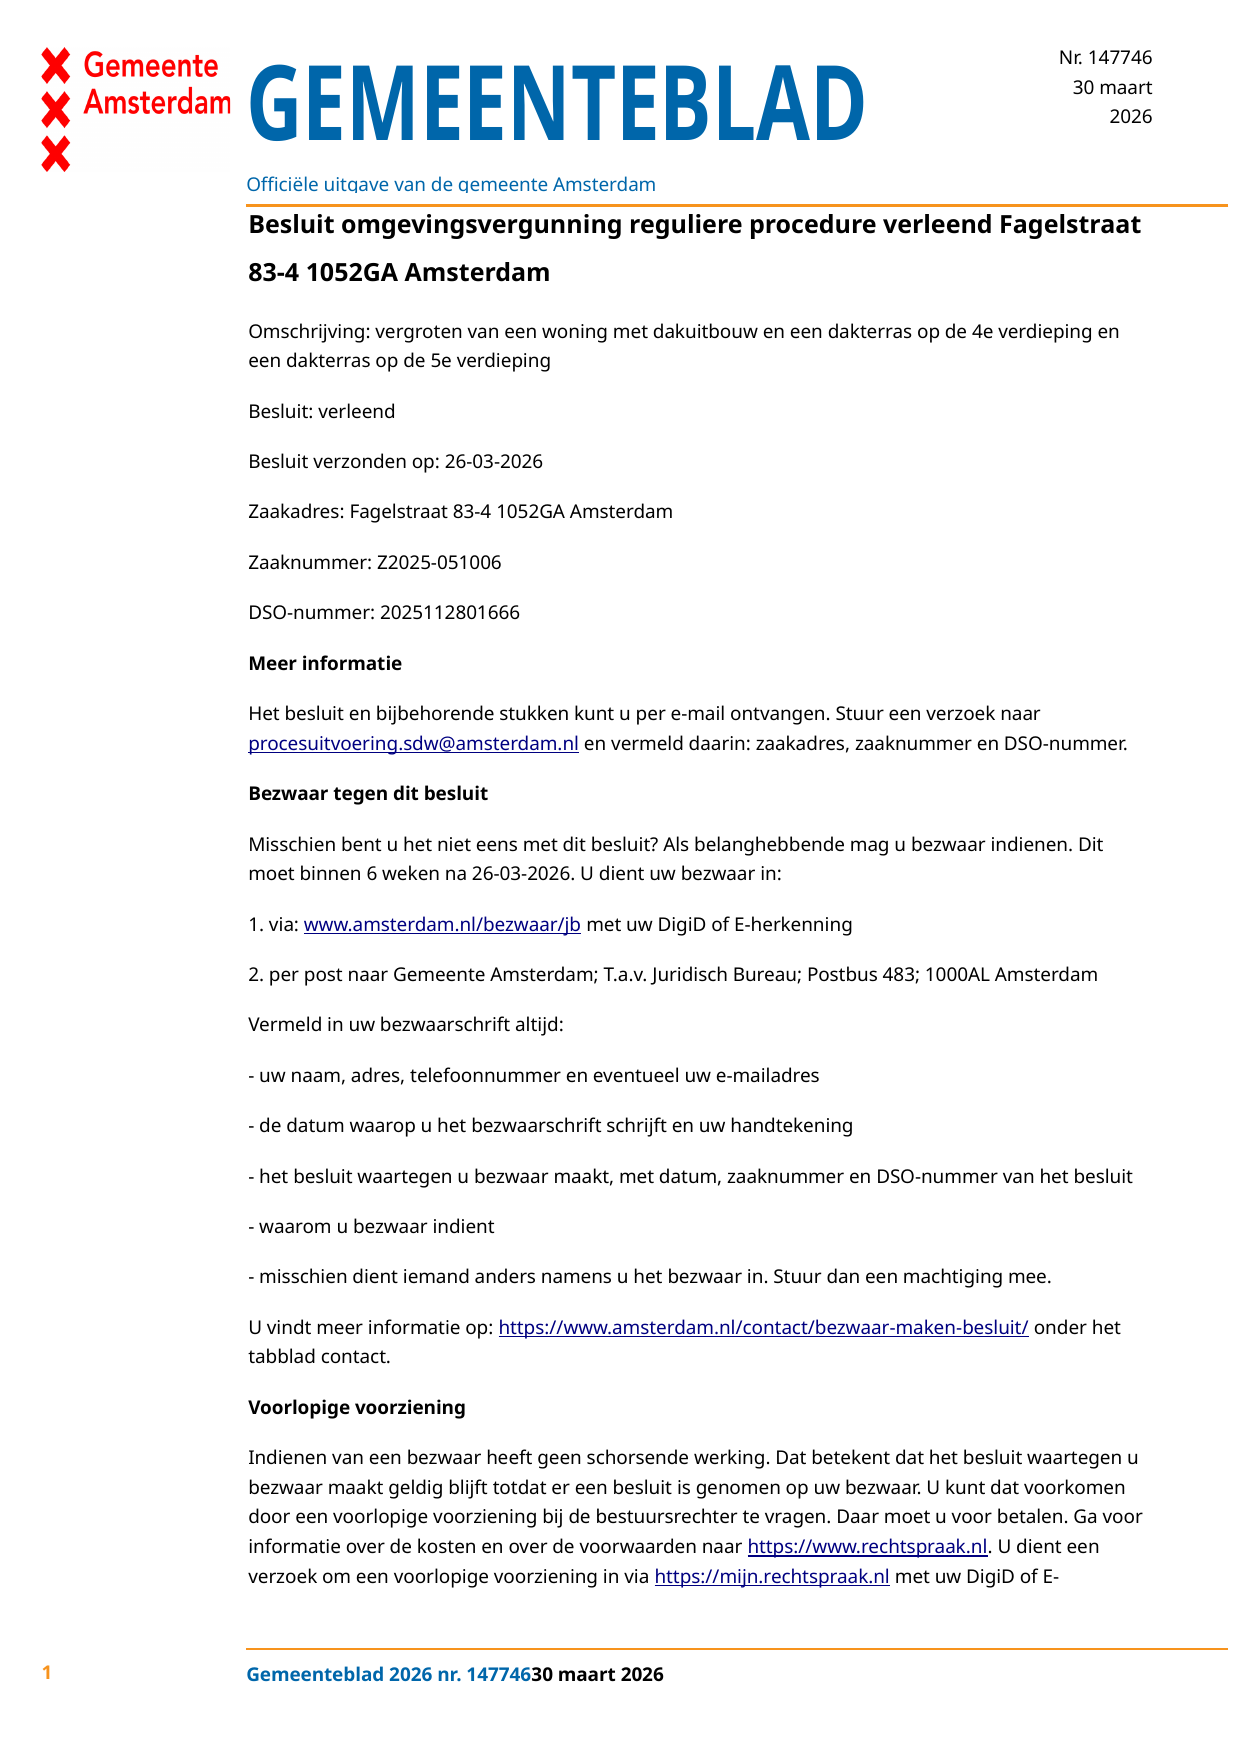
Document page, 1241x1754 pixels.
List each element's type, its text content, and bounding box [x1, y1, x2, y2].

text - het besluit waartegen u bezwaar maakt, met datum, zaaknummer en DSO-nummer van het besluit [248, 1163, 1152, 1189]
text 1. via: www.amsterdam.nl/bezwaar/jb met uw DigiD of E-herkenning [248, 911, 1152, 937]
text - waarom u bezwaar indient [248, 1213, 1152, 1239]
text - de datum waarop u het bezwaarschrift schrijft en uw handtekening [248, 1112, 1152, 1138]
text Het besluit en bijbehorende stukken kunt u per e-mail ontvangen. Stuur een verzoek naar procesuitvoering.sdw@amsterdam.nl en vermeld daarin: zaakadres, zaaknummer en DSO-nummer. [248, 700, 1152, 756]
text Omschrijving: vergroten van een woning met dakuitbouw en een dakterras op de 4e verdieping en een dakterras op de 5e verdieping [248, 318, 1152, 373]
text Bezwaar tegen dit besluit [248, 780, 1152, 806]
text U vindt meer informatie op: https://www.amsterdam.nl/contact/bezwaar-maken-besluit/ onder het tabblad contact. [248, 1314, 1152, 1369]
text Besluit: verleend [248, 398, 1152, 424]
picture [41, 47, 231, 172]
text DSO-nummer: 2025112801666 [248, 599, 1152, 625]
text 2. per post naar Gemeente Amsterdam; T.a.v. Juridisch Bureau; Postbus 483; 1000AL Amsterdam [248, 961, 1152, 987]
text Misschien bent u het niet eens met dit besluit? Als belanghebbende mag u bezwaar indienen. Dit moet binnen 6 weken na 26-03-2026. U dient uw bezwaar in: [248, 831, 1152, 886]
text Vermeld in uw bezwaarschrift altijd: [248, 1012, 1152, 1037]
text Meer informatie [248, 650, 1152, 676]
text Indienen van een bezwaar heeft geen schorsende werking. Dat betekent dat het besluit waartegen u bezwaar maakt geldig blijft totdat er een besluit is genomen op uw bezwaar. U kunt dat voorkomen door een voorlopige voorziening bij de bestuursrechter te vragen. Daar moet u voor betalen. Ga voor informatie over de kosten en over de voorwaarden naar https://www.rechtspraak.nl. U dient een verzoek om een voorlopige voorziening in via https://mijn.rechtspraak.nl met uw DigiD of E- [248, 1444, 1152, 1589]
text - misschien dient iemand anders namens u het bezwaar in. Stuur dan een machtiging mee. [248, 1264, 1152, 1289]
text Zaaknummer: Z2025-051006 [248, 549, 1152, 575]
text Zaakadres: Fagelstraat 83-4 1052GA Amsterdam [248, 499, 1152, 524]
text Besluit verzonden op: 26-03-2026 [248, 448, 1152, 474]
text - uw naam, adres, telefoonnummer en eventueel uw e-mailadres [248, 1062, 1152, 1088]
text Besluit omgevingsvergunning reguliere procedure verleend Fagelstraat 83-4 1052GA Amsterdam [248, 207, 1152, 288]
text Voorlopige voorziening [248, 1394, 1152, 1420]
